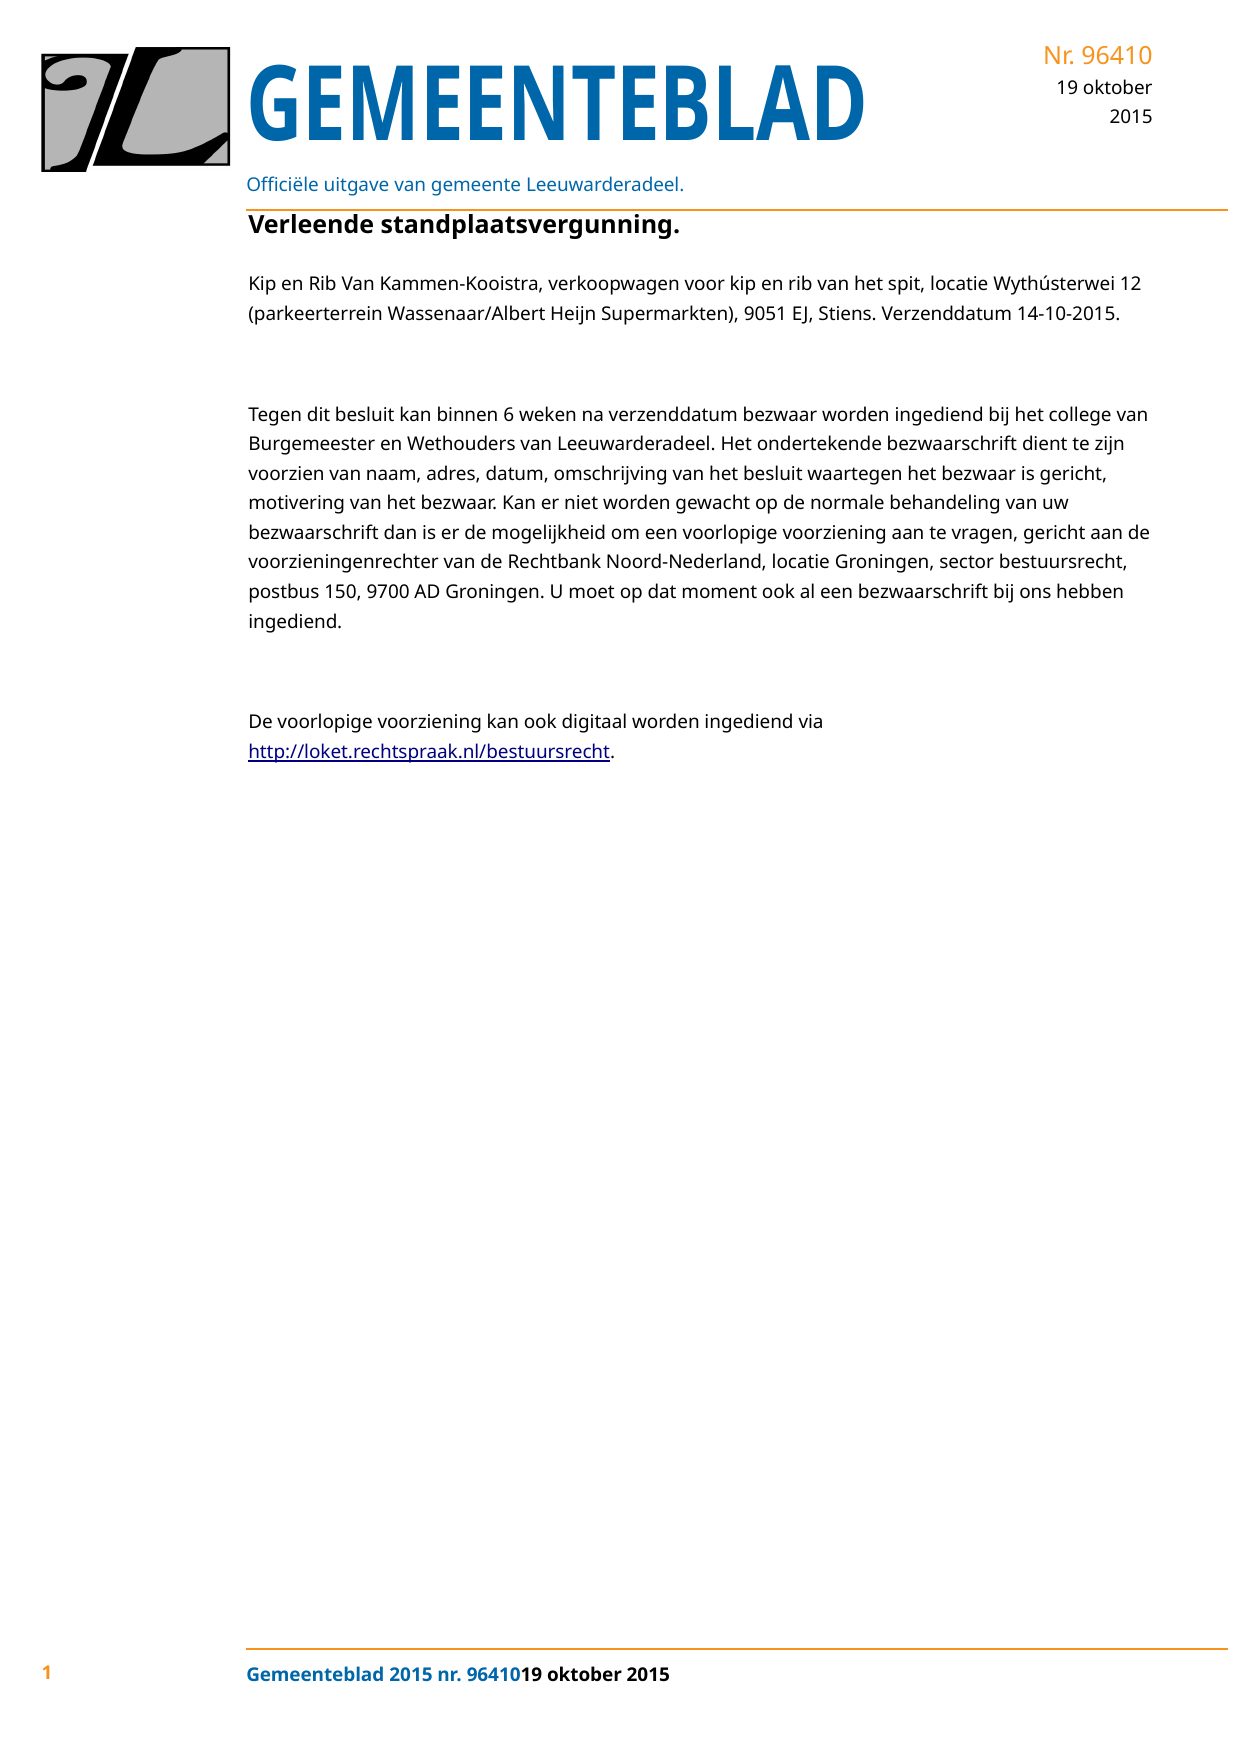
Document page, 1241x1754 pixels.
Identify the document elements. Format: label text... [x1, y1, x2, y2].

text Tegen dit besluit kan binnen 6 weken na verzenddatum bezwaar worden ingediend bij het college van Burgemeester en Wethouders van Leeuwarderadeel. Het ondertekende bezwaarschrift dient te zijn voorzien van naam, adres, datum, omschrijving van het besluit waartegen het bezwaar is gericht, motivering van het bezwaar. Kan er niet worden gewacht op de normale behandeling van uw bezwaarschrift dan is er de mogelijkheid om een voorlopige voorziening aan te vragen, gericht aan de voorzieningenrechter van de Rechtbank Noord-Nederland, locatie Groningen, sector bestuursrecht, postbus 150, 9700 AD Groningen. U moet op dat moment ook al een bezwaarschrift bij ons hebben ingediend. [248, 401, 1152, 633]
picture [41, 47, 231, 172]
text Verleende standplaatsvergunning. [248, 211, 1152, 241]
text Kip en Rib Van Kammen-Kooistra, verkoopwagen voor kip en rib van het spit, locatie Wythústerwei 12 (parkeerterrein Wassenaar/Albert Heijn Supermarkten), 9051 EJ, Stiens. Verzenddatum 14-10-2015. [248, 270, 1152, 326]
text De voorlopige voorziening kan ook digitaal worden ingediend via http://loket.rechtspraak.nl/bestuursrecht. [248, 709, 1152, 764]
